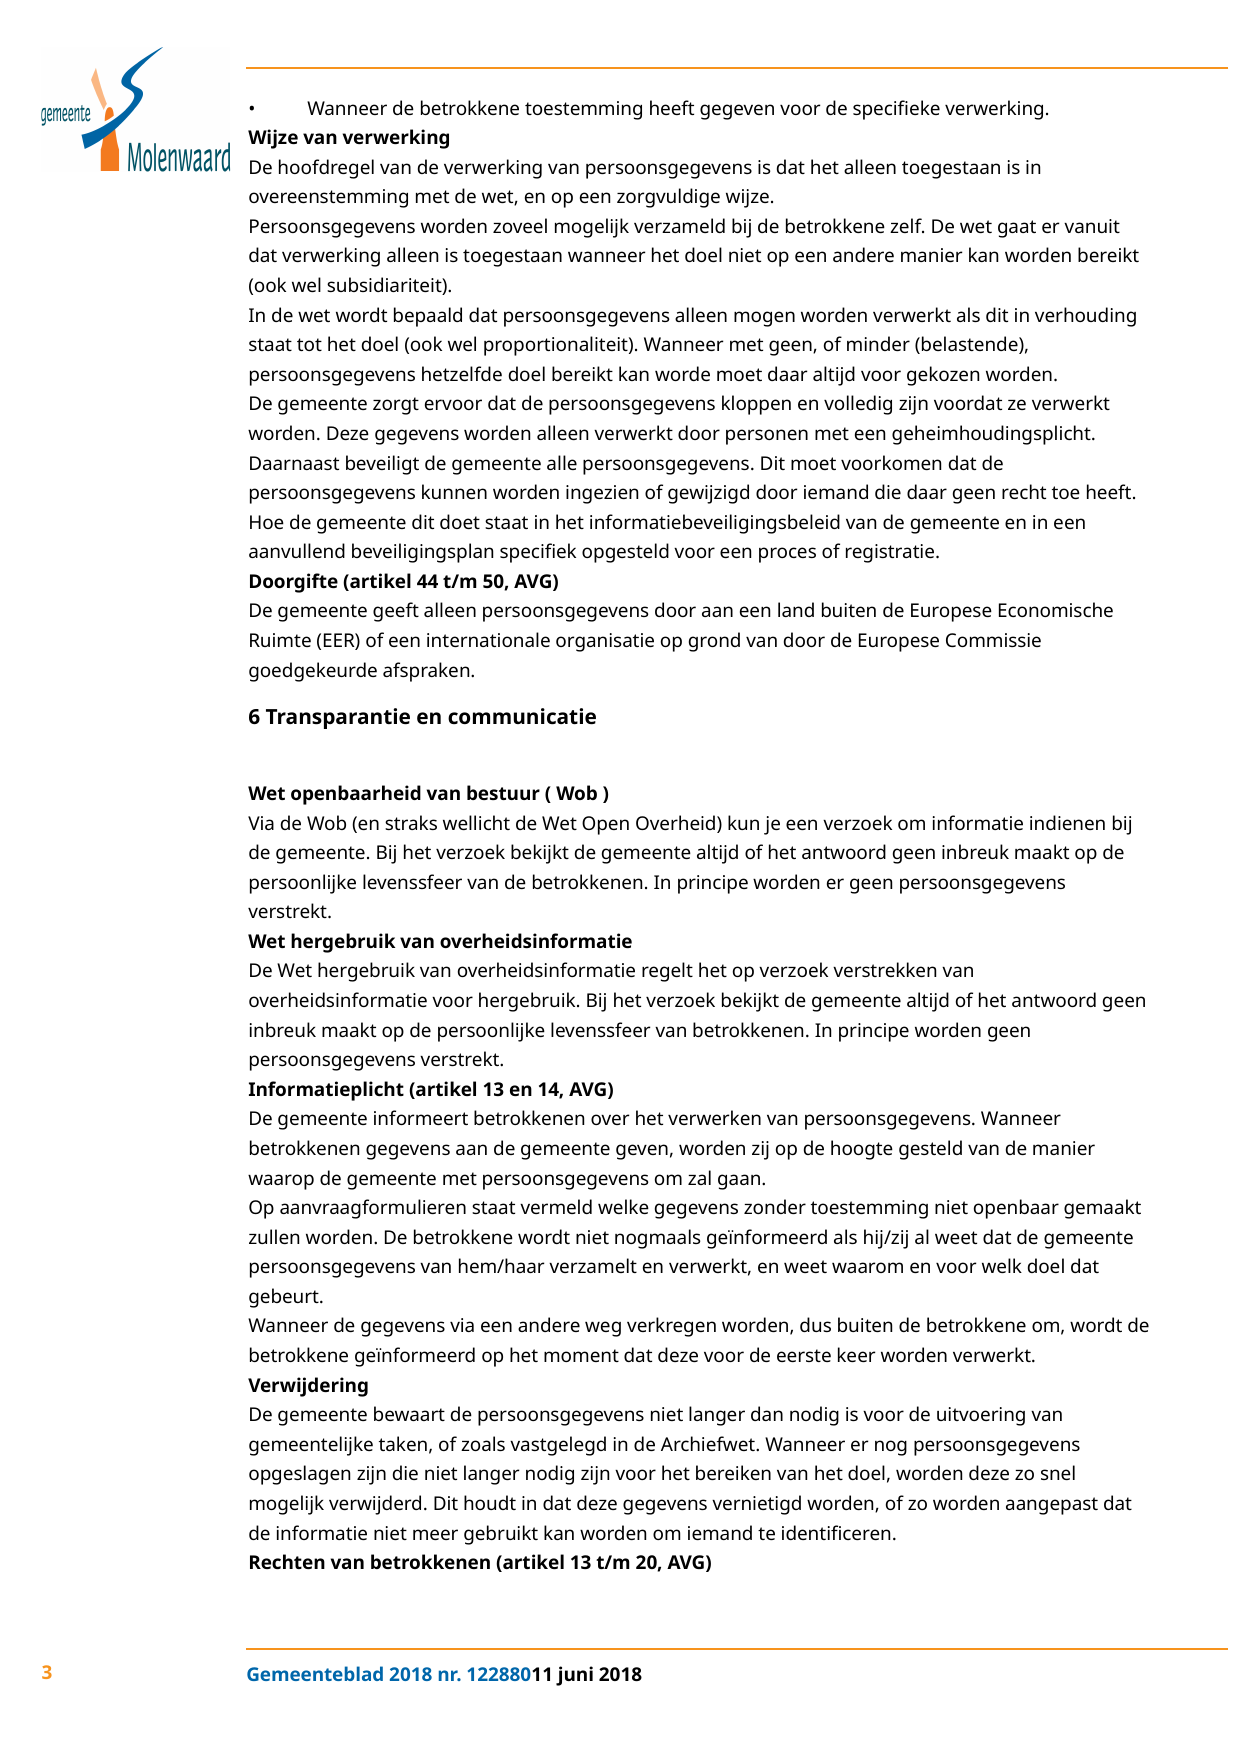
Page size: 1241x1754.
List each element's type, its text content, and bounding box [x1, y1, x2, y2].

picture [41, 47, 231, 172]
text Via de Wob (en straks wellicht de Wet Open Overheid) kun je een verzoek om informatie indienen bij de gemeente. Bij het verzoek bekijkt de gemeente altijd of het antwoord geen inbreuk maakt op de persoonlijke levenssfeer van de betrokkenen. In principe worden er geen persoonsgegevens verstrekt. [248, 810, 1152, 924]
text 6 Transparantie en communicatie [248, 702, 1152, 731]
text Persoonsgegevens worden zoveel mogelijk verzameld bij de betrokkene zelf. De wet gaat er vanuit dat verwerking alleen is toegestaan wanneer het doel niet op een andere manier kan worden bereikt (ook wel subsidiariteit). [248, 213, 1152, 298]
text De gemeente bewaart de persoonsgegevens niet langer dan nodig is voor de uitvoering van gemeentelijke taken, of zoals vastgelegd in de Archiefwet. Wanneer er nog persoonsgegevens opgeslagen zijn die niet langer nodig zijn voor het bereiken van het doel, worden deze zo snel mogelijk verwijderd. Dit houdt in dat deze gegevens vernietigd worden, of zo worden aangepast dat de informatie niet meer gebruikt kan worden om iemand te identificeren. [248, 1401, 1152, 1546]
text In de wet wordt bepaald dat persoonsgegevens alleen mogen worden verwerkt als dit in verhouding staat tot het doel (ook wel proportionaliteit). Wanneer met geen, of minder (belastende), persoonsgegevens hetzelfde doel bereikt kan worde moet daar altijd voor gekozen worden. [248, 302, 1152, 387]
text De gemeente zorgt ervoor dat de persoonsgegevens kloppen en volledig zijn voordat ze verwerkt worden. Deze gegevens worden alleen verwerkt door personen met een geheimhoudingsplicht. Daarnaast beveiligt de gemeente alle persoonsgegevens. Dit moet voorkomen dat de persoonsgegevens kunnen worden ingezien of gewijzigd door iemand die daar geen recht toe heeft. Hoe de gemeente dit doet staat in het informatiebeveiligingsbeleid van de gemeente en in een aanvullend beveiligingsplan specifiek opgesteld voor een proces of registratie. [248, 391, 1152, 564]
text Rechten van betrokkenen (artikel 13 t/m 20, AVG) [248, 1549, 1152, 1575]
text De gemeente informeert betrokkenen over het verwerken van persoonsgegevens. Wanneer betrokkenen gegevens aan de gemeente geven, worden zij op de hoogte gesteld van de manier waarop de gemeente met persoonsgegevens om zal gaan. [248, 1106, 1152, 1191]
text Verwijdering [248, 1372, 1152, 1398]
text Wanneer de gegevens via een andere weg verkregen worden, dus buiten de betrokkene om, wordt de betrokkene geïnformeerd op het moment dat deze voor de eerste keer worden verwerkt. [248, 1313, 1152, 1368]
text Wet openbaarheid van bestuur ( Wob ) [248, 780, 1152, 806]
list Wanneer de betrokkene toestemming heeft gegeven voor de specifieke verwerking. [248, 95, 1152, 121]
text De hoofdregel van de verwerking van persoonsgegevens is dat het alleen toegestaan is in overeenstemming met de wet, en op een zorgvuldige wijze. [248, 154, 1152, 209]
text Wijze van verwerking [248, 124, 1152, 150]
text Wet hergebruik van overheidsinformatie [248, 928, 1152, 954]
text De Wet hergebruik van overheidsinformatie regelt het op verzoek verstrekken van overheidsinformatie voor hergebruik. Bij het verzoek bekijkt de gemeente altijd of het antwoord geen inbreuk maakt op de persoonlijke levenssfeer van betrokkenen. In principe worden geen persoonsgegevens verstrekt. [248, 958, 1152, 1072]
text Doorgifte (artikel 44 t/m 50, AVG) [248, 568, 1152, 594]
text Informatieplicht (artikel 13 en 14, AVG) [248, 1076, 1152, 1102]
text Op aanvraagformulieren staat vermeld welke gegevens zonder toestemming niet openbaar gemaakt zullen worden. De betrokkene wordt niet nogmaals geïnformeerd als hij/zij al weet dat de gemeente persoonsgegevens van hem/haar verzamelt en verwerkt, en weet waarom en voor welk doel dat gebeurt. [248, 1194, 1152, 1309]
text De gemeente geeft alleen persoonsgegevens door aan een land buiten de Europese Economische Ruimte (EER) of een internationale organisatie op grond van door de Europese Commissie goedgekeurde afspraken. [248, 598, 1152, 683]
